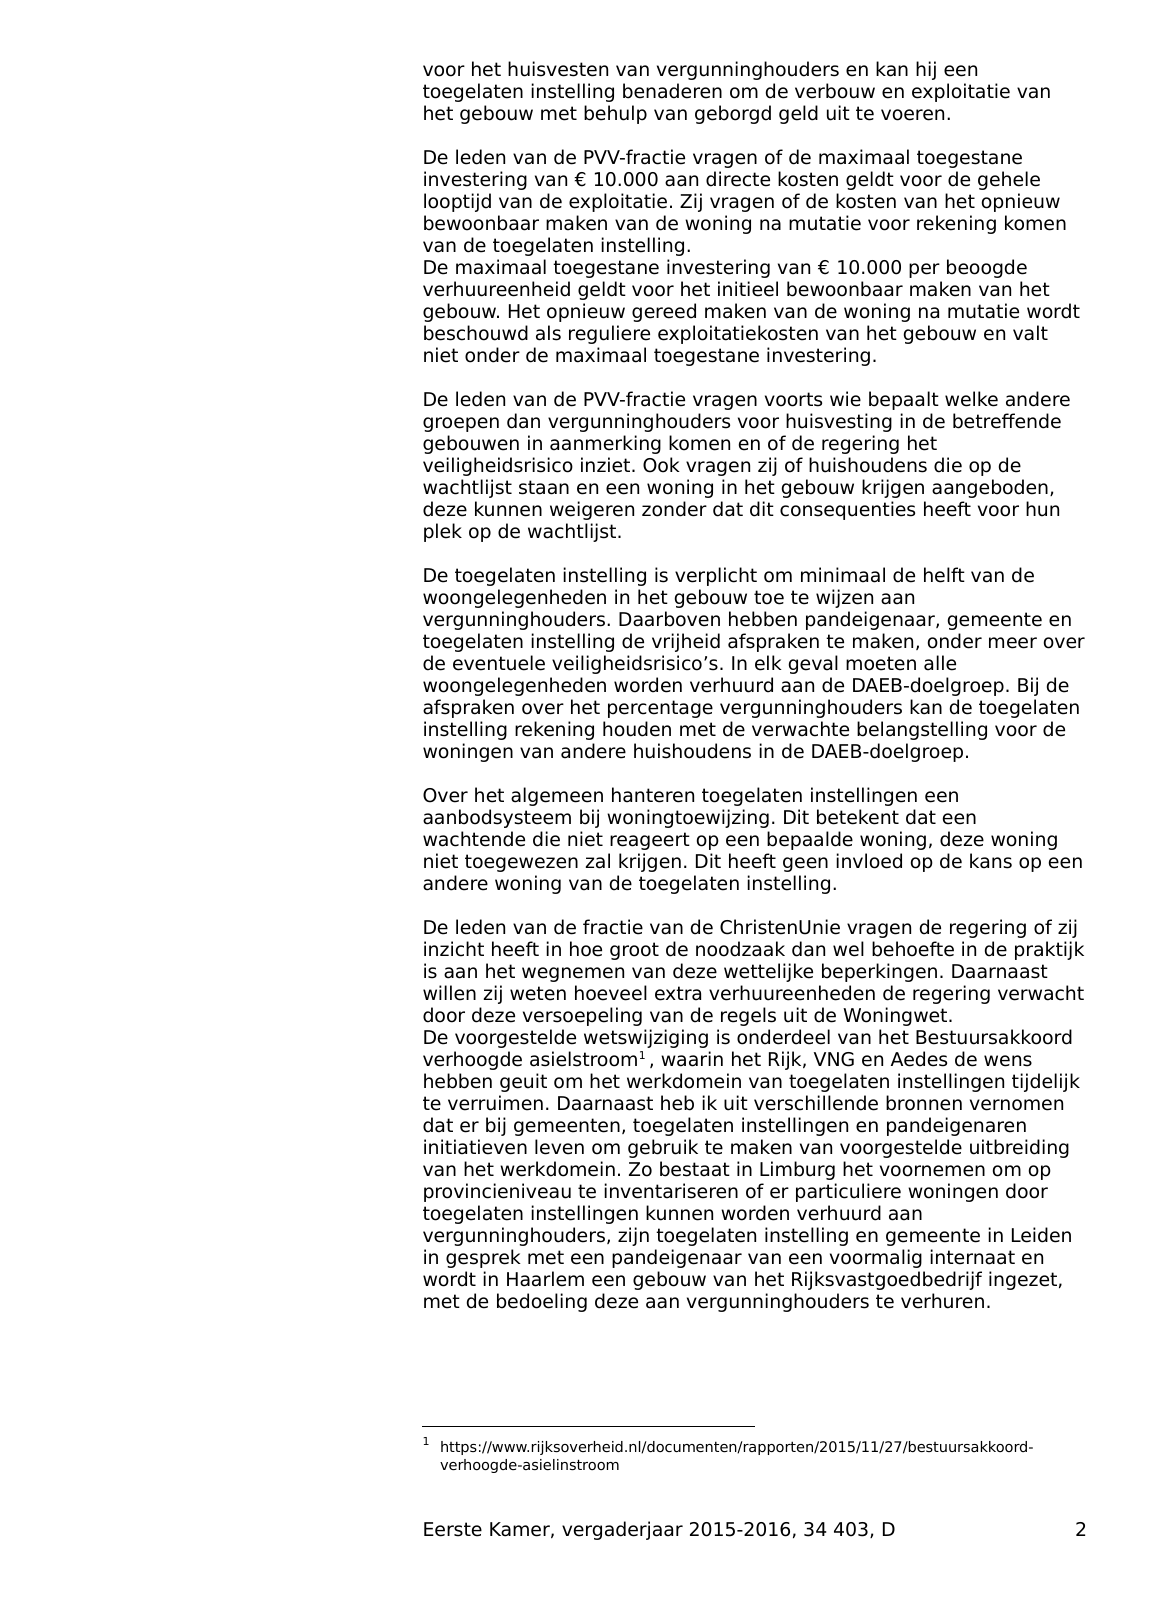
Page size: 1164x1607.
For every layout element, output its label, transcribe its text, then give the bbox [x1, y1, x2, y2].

text De maximaal toegestane investering van € 10.000 per beoogde verhuureenheid geldt voor het initieel bewoonbaar maken van het gebouw. Het opnieuw gereed maken van de woning na mutatie wordt beschouwd als reguliere exploitatiekosten van het gebouw en valt niet onder de maximaal toegestane investering. [422, 257, 1087, 367]
text De toegelaten instelling is verplicht om minimaal de helft van de woongelegenheden in het gebouw toe te wijzen aan vergunninghouders. Daarboven hebben pandeigenaar, gemeente en toegelaten instelling de vrijheid afspraken te maken, onder meer over de eventuele veiligheidsrisico’s. In elk geval moeten alle woongelegenheden worden verhuurd aan de DAEB-doelgroep. Bij de afspraken over het percentage vergunninghouders kan de toegelaten instelling rekening houden met de verwachte belangstelling voor de woningen van andere huishoudens in de DAEB-doelgroep. [422, 565, 1087, 763]
text De voorgestelde wetswijziging is onderdeel van het Bestuursakkoord verhoogde asielstroom, waarin het Rijk, VNG en Aedes de wens hebben geuit om het werkdomein van toegelaten instellingen tijdelijk te verruimen. Daarnaast heb ik uit verschillende bronnen vernomen dat er bij gemeenten, toegelaten instellingen en pandeigenaren initiatieven leven om gebruik te maken van voorgestelde uitbreiding van het werkdomein. Zo bestaat in Limburg het voornemen om op provincieniveau te inventariseren of er particuliere woningen door toegelaten instellingen kunnen worden verhuurd aan vergunninghouders, zijn toegelaten instelling en gemeente in Leiden in gesprek met een pandeigenaar van een voormalig internaat en wordt in Haarlem een gebouw van het Rijksvastgoedbedrijf ingezet, met de bedoeling deze aan vergunninghouders te verhuren. [422, 1027, 1087, 1313]
text De leden van de PVV-fractie vragen voorts wie bepaalt welke andere groepen dan vergunninghouders voor huisvesting in de betreffende gebouwen in aanmerking komen en of de regering het veiligheidsrisico inziet. Ook vragen zij of huishoudens die op de wachtlijst staan en een woning in het gebouw krijgen aangeboden, deze kunnen weigeren zonder dat dit consequenties heeft voor hun plek op de wachtlijst. [422, 389, 1087, 543]
text Over het algemeen hanteren toegelaten instellingen een aanbodsysteem bij woningtoewijzing. Dit betekent dat een wachtende die niet reageert op een bepaalde woning, deze woning niet toegewezen zal krijgen. Dit heeft geen invloed op de kans op een andere woning van de toegelaten instelling. [422, 785, 1087, 895]
text De leden van de fractie van de ChristenUnie vragen de regering of zij inzicht heeft in hoe groot de noodzaak dan wel behoefte in de praktijk is aan het wegnemen van deze wettelijke beperkingen. Daarnaast willen zij weten hoeveel extra verhuureenheden de regering verwacht door deze versoepeling van de regels uit de Woningwet. [422, 917, 1087, 1027]
text De leden van de PVV-fractie vragen of de maximaal toegestane investering van € 10.000 aan directe kosten geldt voor de gehele looptijd van de exploitatie. Zij vragen of de kosten van het opnieuw bewoonbaar maken van de woning na mutatie voor rekening komen van de toegelaten instelling. [422, 147, 1087, 257]
text https://www.rijksoverheid.nl/documenten/rapporten/2015/11/27/bestuursakkoord-verhoogde-asielinstroom [422, 1435, 1087, 1474]
text voor het huisvesten van vergunninghouders en kan hij een toegelaten instelling benaderen om de verbouw en exploitatie van het gebouw met behulp van geborgd geld uit te voeren. [422, 59, 1087, 125]
